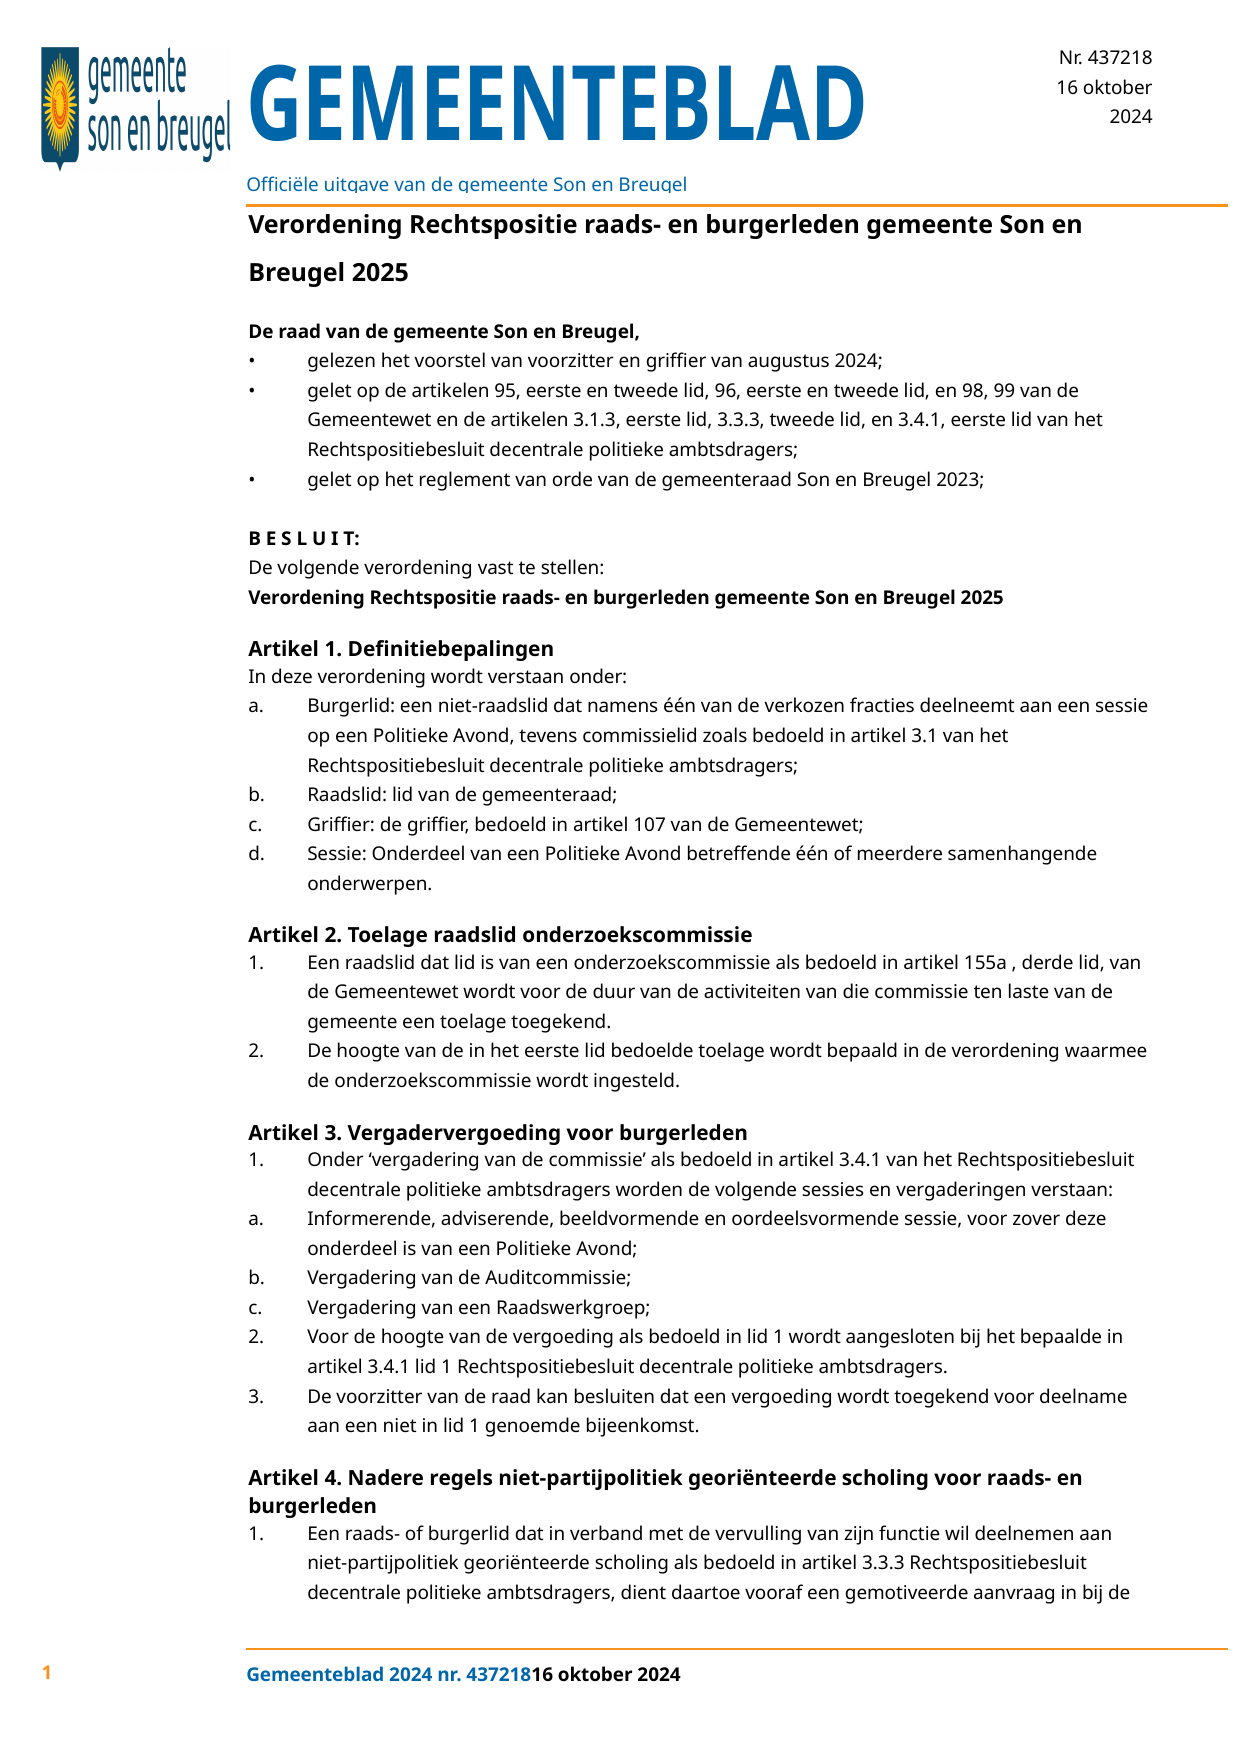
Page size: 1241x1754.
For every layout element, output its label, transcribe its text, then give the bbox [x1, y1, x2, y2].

list De voorzitter van de raad kan besluiten dat een vergoeding wordt toegekend voor deelname aan een niet in lid 1 genoemde bijeenkomst. [248, 1383, 1152, 1438]
list Sessie: Onderdeel van een Politieke Avond betreffende één of meerdere samenhangende onderwerpen. [248, 841, 1152, 896]
text B E S L U I T: [248, 525, 1152, 551]
text De volgende verordening vast te stellen: [248, 554, 1152, 580]
text Artikel 3. Vergadervergoeding voor burgerleden [248, 1118, 1152, 1146]
list Informerende, adviserende, beeldvormende en oordeelsvormende sessie, voor zover deze onderdeel is van een Politieke Avond; [248, 1205, 1152, 1261]
list gelezen het voorstel van voorzitter en griffier van augustus 2024; [248, 347, 1152, 373]
text Verordening Rechtspositie raads- en burgerleden gemeente Son en Breugel 2025 [248, 207, 1152, 288]
list Voor de hoogte van de vergoeding als bedoeld in lid 1 wordt aangesloten bij het bepaalde in artikel 3.4.1 lid 1 Rechtspositiebesluit decentrale politieke ambtsdragers. [248, 1324, 1152, 1379]
text De raad van de gemeente Son en Breugel, [248, 318, 1152, 344]
text Artikel 4. Nadere regels niet-partijpolitiek georiënteerde scholing voor raads- en burgerleden [248, 1463, 1152, 1520]
text Artikel 1. Definitiebepalingen [248, 634, 1152, 663]
list Een raads- of burgerlid dat in verband met de vervulling van zijn functie wil deelnemen aan niet-partijpolitiek georiënteerde scholing als bedoeld in artikel 3.3.3 Rechtspositiebesluit decentrale politieke ambtsdragers, dient daartoe vooraf een gemotiveerde aanvraag in bij de [248, 1520, 1152, 1604]
list Vergadering van een Raadswerkgroep; [248, 1294, 1152, 1320]
picture [41, 47, 231, 172]
text In deze verordening wordt verstaan onder: [248, 663, 1152, 689]
text Artikel 2. Toelage raadslid onderzoekscommissie [248, 921, 1152, 949]
list Onder ‘vergadering van de commissie’ als bedoeld in artikel 3.4.1 van het Rechtspositiebesluit decentrale politieke ambtsdragers worden de volgende sessies en vergaderingen verstaan: [248, 1146, 1152, 1201]
list gelet op de artikelen 95, eerste en tweede lid, 96, eerste en tweede lid, en 98, 99 van de Gemeentewet en de artikelen 3.1.3, eerste lid, 3.3.3, tweede lid, en 3.4.1, eerste lid van het Rechtspositiebesluit decentrale politieke ambtsdragers; [248, 377, 1152, 462]
list Burgerlid: een niet-raadslid dat namens één van de verkozen fracties deelneemt aan een sessie op een Politieke Avond, tevens commissielid zoals bedoeld in artikel 3.1 van het Rechtspositiebesluit decentrale politieke ambtsdragers; [248, 693, 1152, 777]
list gelet op het reglement van orde van de gemeenteraad Son en Breugel 2023; [248, 466, 1152, 492]
list De hoogte van de in het eerste lid bedoelde toelage wordt bepaald in de verordening waarmee de onderzoekscommissie wordt ingesteld. [248, 1038, 1152, 1093]
list Raadslid: lid van de gemeenteraad; [248, 781, 1152, 807]
list Vergadering van de Auditcommissie; [248, 1264, 1152, 1290]
list Griffier: de griffier, bedoeld in artikel 107 van de Gemeentewet; [248, 811, 1152, 837]
text Verordening Rechtspositie raads- en burgerleden gemeente Son en Breugel 2025 [248, 584, 1152, 610]
list Een raadslid dat lid is van een onderzoekscommissie als bedoeld in artikel 155a , derde lid, van de Gemeentewet wordt voor de duur van de activiteiten van die commissie ten laste van de gemeente een toelage toegekend. [248, 949, 1152, 1034]
